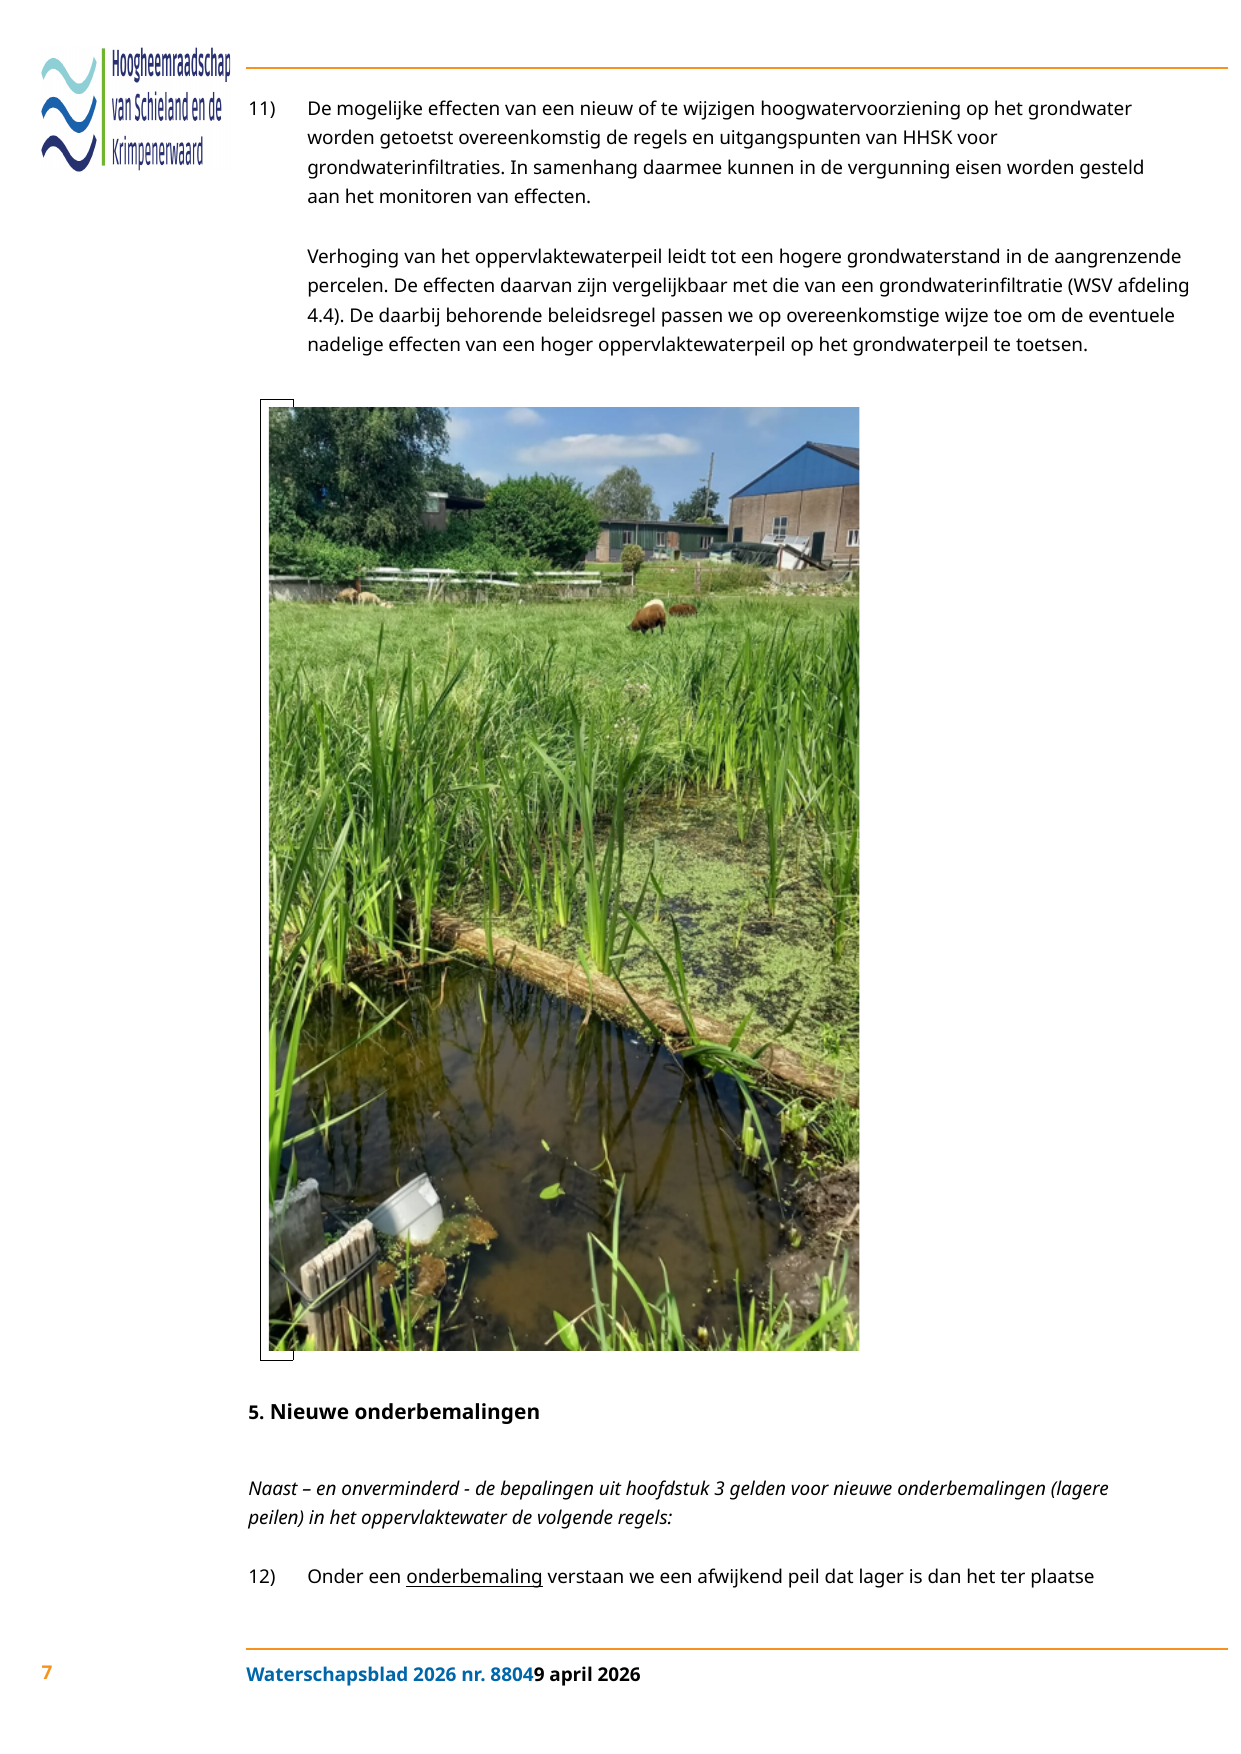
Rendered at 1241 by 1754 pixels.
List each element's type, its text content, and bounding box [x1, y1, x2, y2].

table_header Verhoging van het oppervlaktewaterpeil leidt tot een hogere grondwaterstand in de aangrenzende percelen. De effecten daarvan zijn vergelijkbaar met die van een grondwaterinfiltratie (WSV afdeling 4.4). De daarbij behorende beleidsregel passen we op overeenkomstige wijze toe om de eventuele nadelige effecten van een hoger oppervlaktewaterpeil op het grondwaterpeil te toetsen. [307, 243, 1211, 357]
text Naast – en onverminderd - de bepalingen uit hoofdstuk 3 gelden voor nieuwe onderbemalingen (lagere peilen) in het oppervlaktewater de volgende regels: [248, 1475, 1152, 1530]
picture [41, 47, 231, 172]
list Onder een onderbemaling verstaan we een afwijkend peil dat lager is dan het ter plaatse [248, 1564, 1152, 1589]
picture [268, 407, 860, 1351]
text 5. Nieuwe onderbemalingen [248, 1397, 1152, 1426]
list De mogelijke effecten van een nieuw of te wijzigen hoogwatervoorziening op het grondwater worden getoetst overeenkomstig de regels en uitgangspunten van HHSK voor grondwaterinfiltraties. In samenhang daarmee kunnen in de vergunning eisen worden gesteld aan het monitoren van effecten. [248, 95, 1152, 209]
